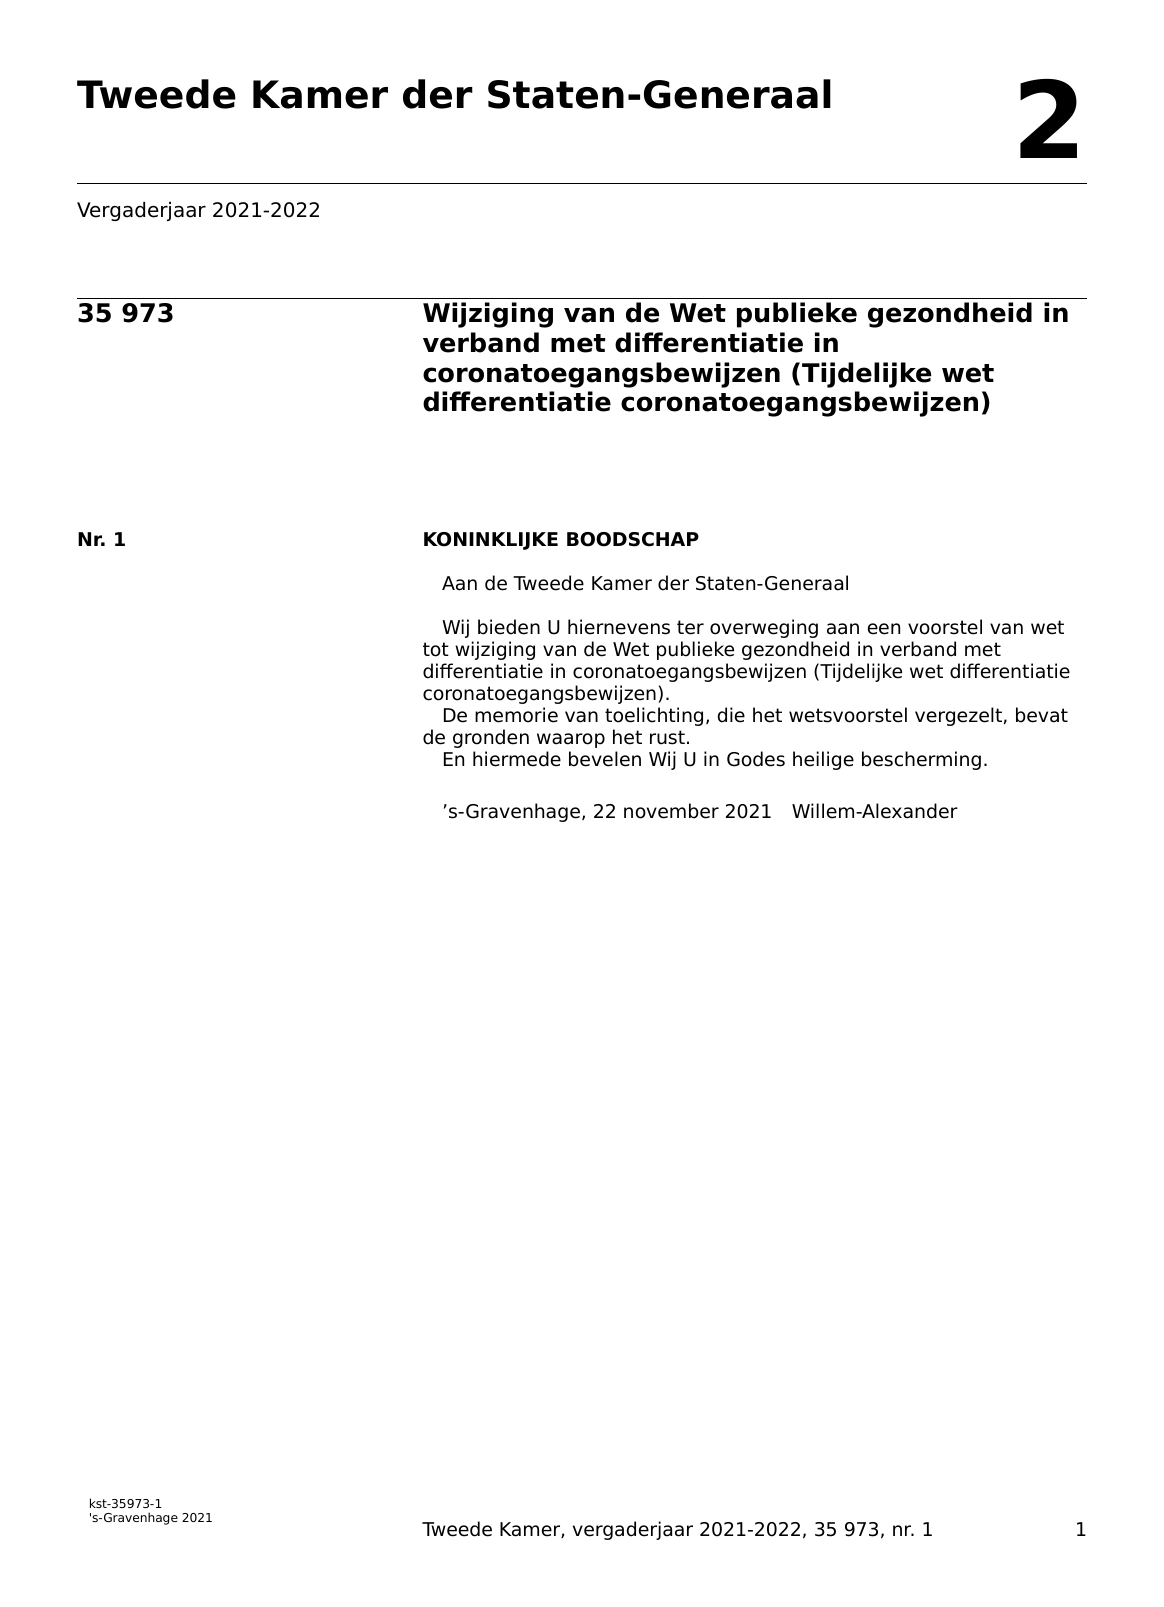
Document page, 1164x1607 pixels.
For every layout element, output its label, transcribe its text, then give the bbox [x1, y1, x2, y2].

table_cell Vergaderjaar 2021-2022 [77, 184, 1087, 298]
table_header 2 [886, 59, 1087, 183]
subtitle 35 973 Wijziging van de Wet publieke gezondheid in verband met differentiatie in coronatoegangsbewijzen (Tijdelijke wet differentiatie coronatoegangsbewijzen) [77, 299, 1087, 418]
text Wij bieden U hiernevens ter overweging aan een voorstel van wet tot wijziging van de Wet publieke gezondheid in verband met differentiatie in coronatoegangsbewijzen (Tijdelijke wet differentiatie coronatoegangsbewijzen). [422, 617, 1087, 705]
text kst-35973-1 [88, 1497, 323, 1511]
text Aan de Tweede Kamer der Staten-Generaal [422, 573, 1087, 595]
text De memorie van toelichting, die het wetsvoorstel vergezelt, bevat de gronden waarop het rust. [422, 705, 1087, 749]
subtitle Nr. 1 KONINKLIJKE BOODSCHAP [77, 529, 1087, 551]
text En hiermede bevelen Wij U in Godes heilige bescherming. [422, 749, 1087, 771]
text ’s-Gravenhage, 22 november 2021 Willem-Alexander [422, 801, 1087, 823]
text 's-Gravenhage 2021 [88, 1511, 323, 1525]
table_header Tweede Kamer der Staten-Generaal [77, 59, 886, 183]
